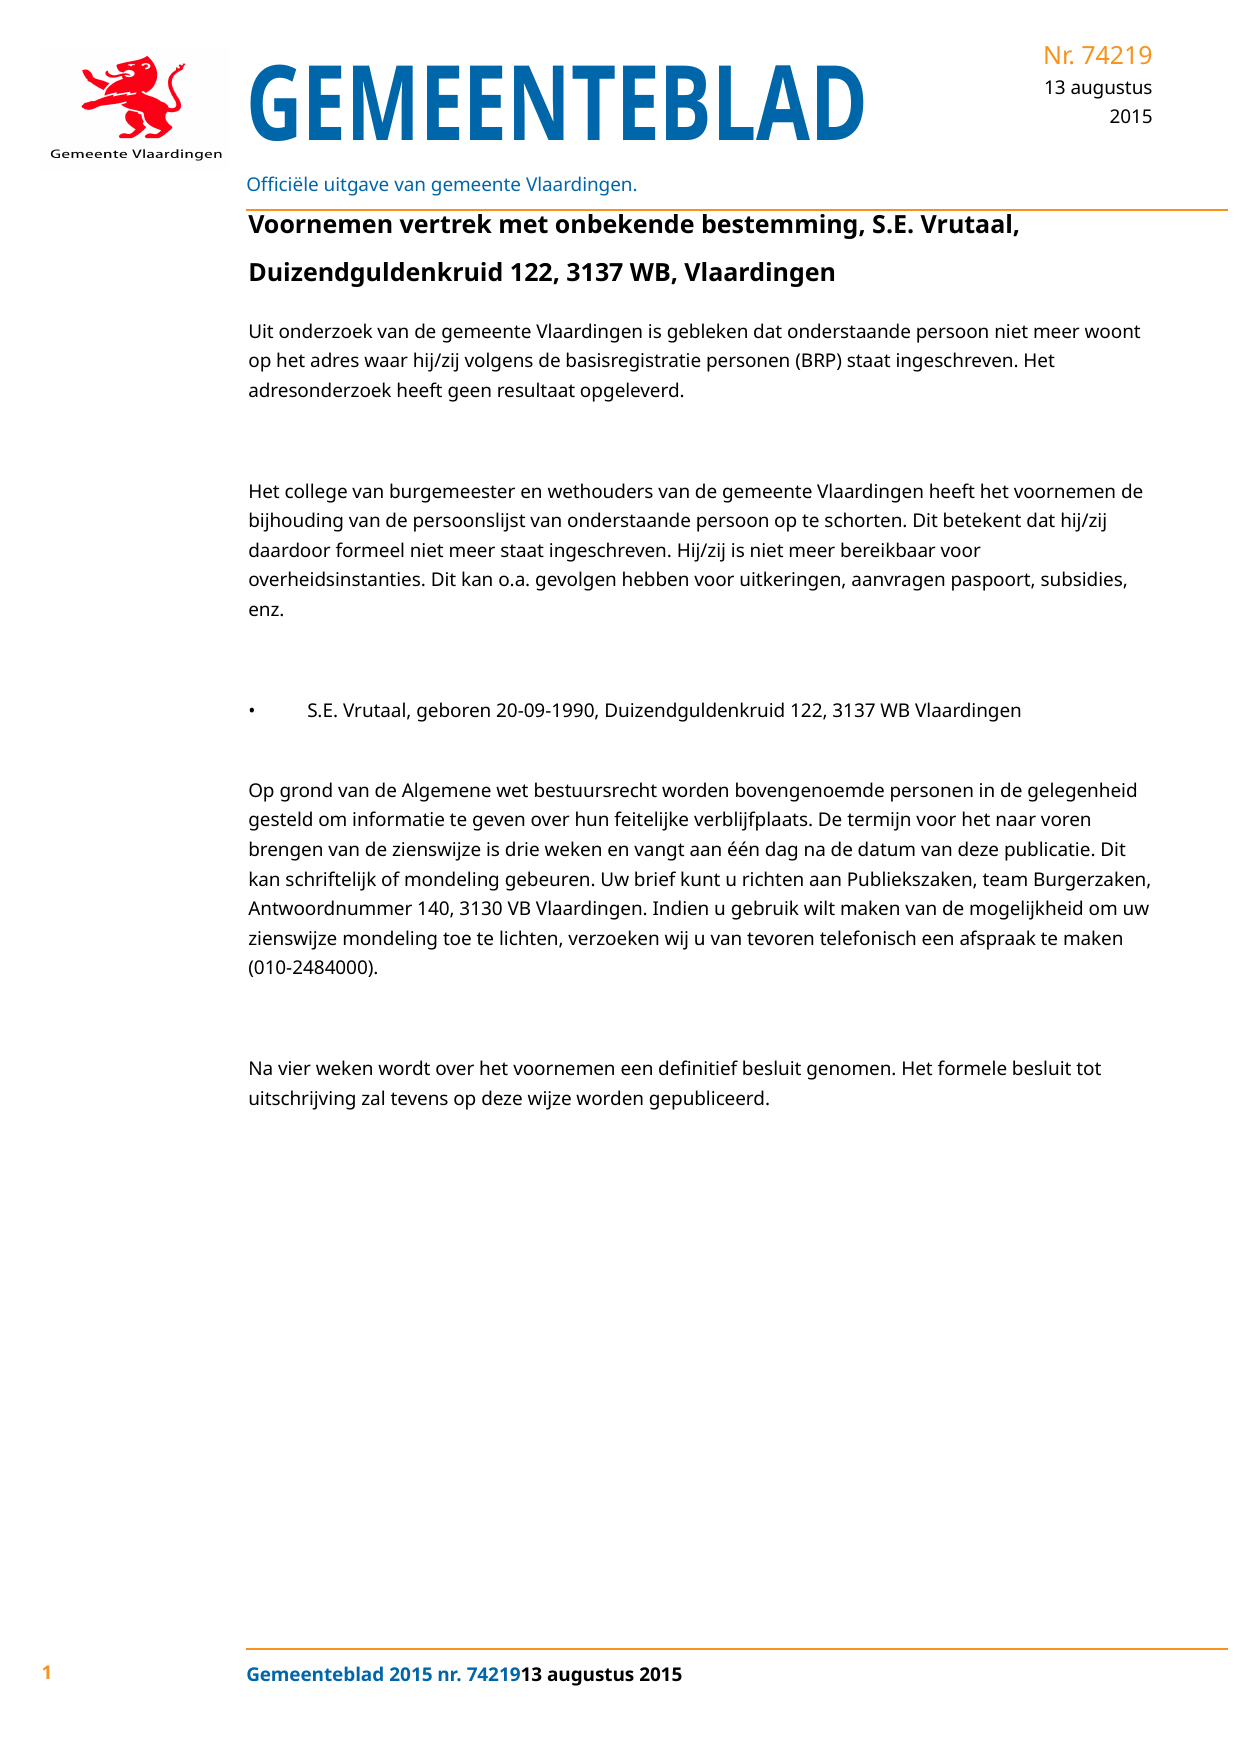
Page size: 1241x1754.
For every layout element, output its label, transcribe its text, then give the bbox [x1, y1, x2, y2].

picture [41, 47, 231, 172]
text Na vier weken wordt over het voornemen een definitief besluit genomen. Het formele besluit tot uitschrijving zal tevens op deze wijze worden gepubliceerd. [248, 1055, 1152, 1111]
text Voornemen vertrek met onbekende bestemming, S.E. Vrutaal, Duizendguldenkruid 122, 3137 WB, Vlaardingen [248, 211, 1152, 288]
list S.E. Vrutaal, geboren 20-09-1990, Duizendguldenkruid 122, 3137 WB Vlaardingen [248, 697, 1152, 723]
text Het college van burgemeester en wethouders van de gemeente Vlaardingen heeft het voornemen de bijhouding van de persoonslijst van onderstaande persoon op te schorten. Dit betekent dat hij/zij daardoor formeel niet meer staat ingeschreven. Hij/zij is niet meer bereikbaar voor overheidsinstanties. Dit kan o.a. gevolgen hebben voor uitkeringen, aanvragen paspoort, subsidies, enz. [248, 478, 1152, 622]
text Uit onderzoek van de gemeente Vlaardingen is gebleken dat onderstaande persoon niet meer woont op het adres waar hij/zij volgens de basisregistratie personen (BRP) staat ingeschreven. Het adresonderzoek heeft geen resultaat opgeleverd. [248, 318, 1152, 403]
text Op grond van de Algemene wet bestuursrecht worden bovengenoemde personen in de gelegenheid gesteld om informatie te geven over hun feitelijke verblijfplaats. De termijn voor het naar voren brengen van de zienswijze is drie weken en vangt aan één dag na de datum van deze publicatie. Dit kan schriftelijk of mondeling gebeuren. Uw brief kunt u richten aan Publiekszaken, team Burgerzaken, Antwoordnummer 140, 3130 VB Vlaardingen. Indien u gebruik wilt maken van de mogelijkheid om uw zienswijze mondeling toe te lichten, verzoeken wij u van tevoren telefonisch een afspraak te maken (010-2484000). [248, 777, 1152, 980]
